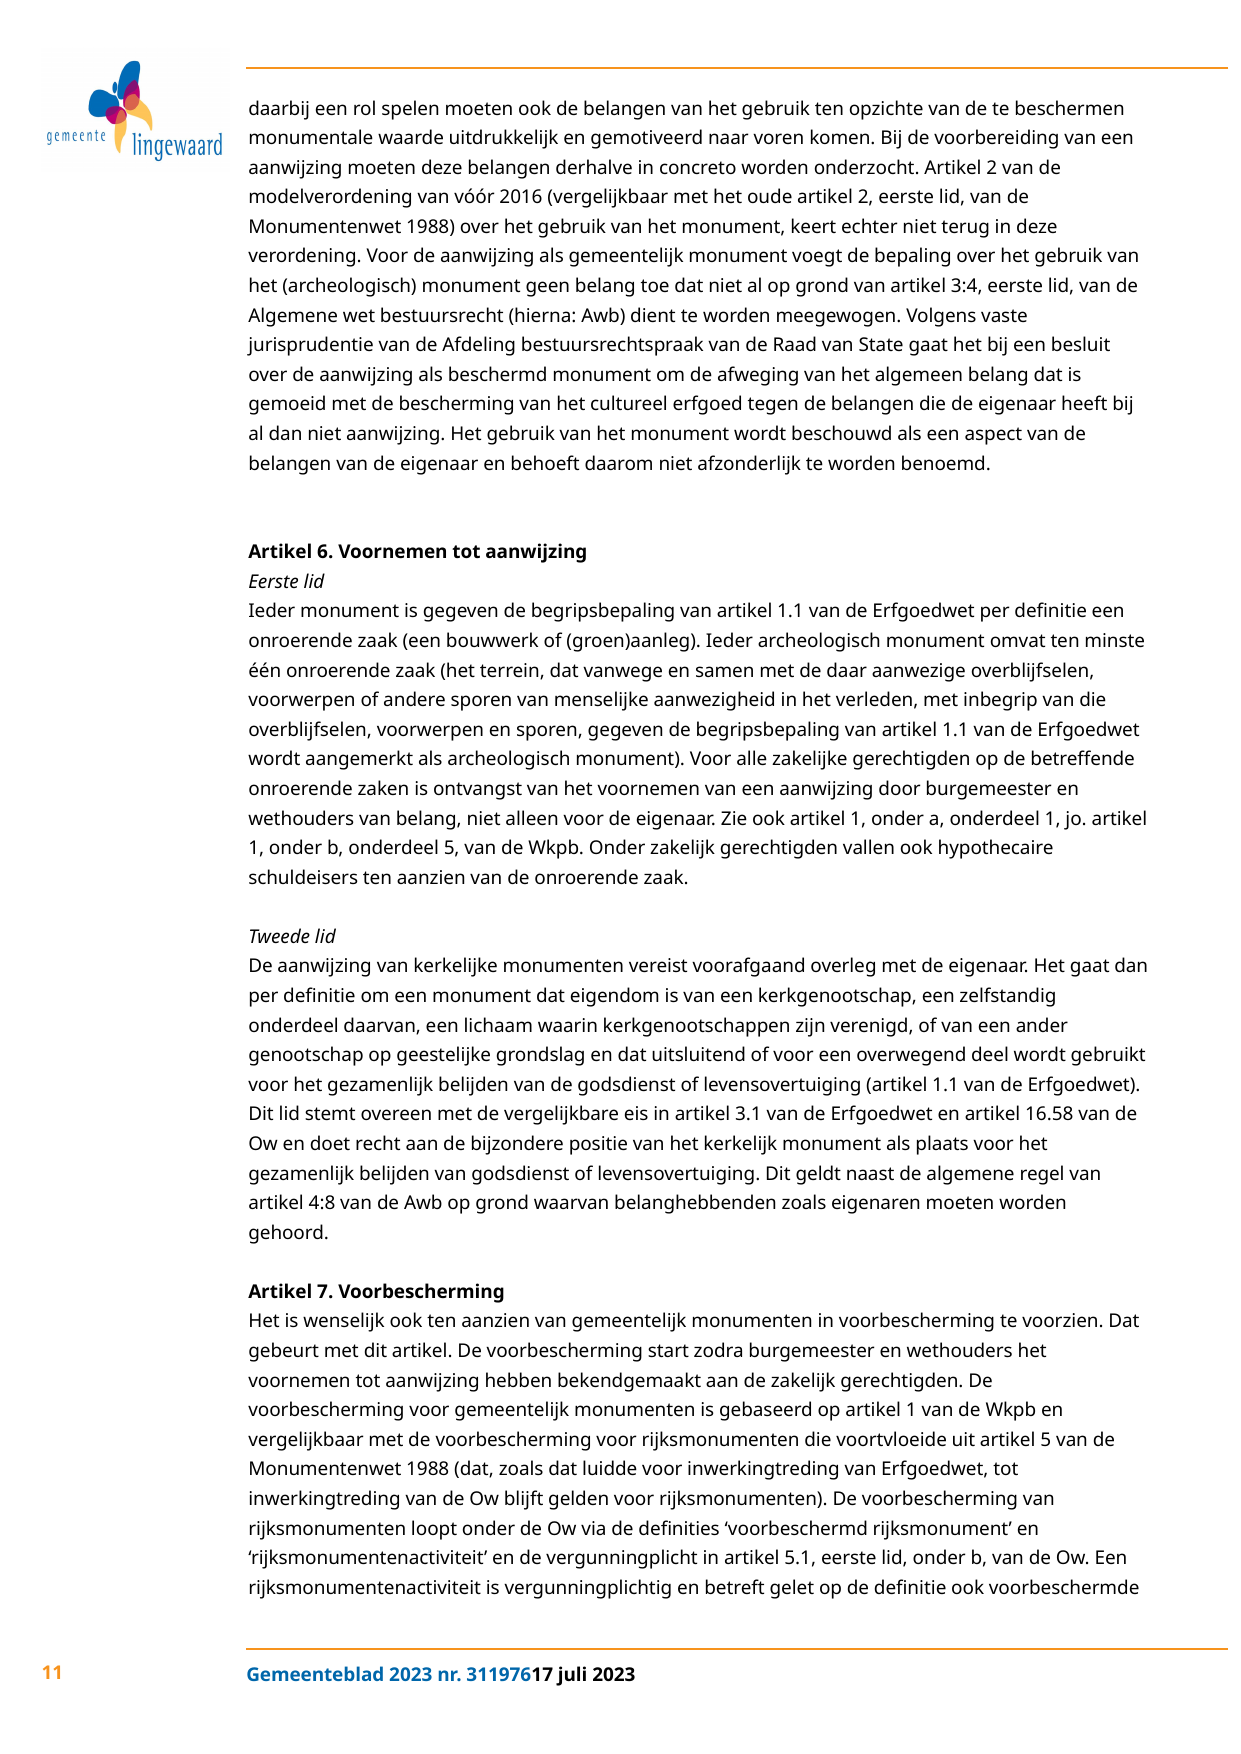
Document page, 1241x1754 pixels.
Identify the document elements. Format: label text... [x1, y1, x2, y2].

text Artikel 7. Voorbescherming [248, 1278, 1152, 1304]
text Het is wenselijk ook ten aanzien van gemeentelijk monumenten in voorbescherming te voorzien. Dat gebeurt met dit artikel. De voorbescherming start zodra burgemeester en wethouders het voornemen tot aanwijzing hebben bekendgemaakt aan de zakelijk gerechtigden. De voorbescherming voor gemeentelijk monumenten is gebaseerd op artikel 1 van de Wkpb en vergelijkbaar met de voorbescherming voor rijksmonumenten die voortvloeide uit artikel 5 van de Monumentenwet 1988 (dat, zoals dat luidde voor inwerkingtreding van Erfgoedwet, tot inwerkingtreding van de Ow blijft gelden voor rijksmonumenten). De voorbescherming van rijksmonumenten loopt onder de Ow via de definities ‘voorbeschermd rijksmonument’ en ‘rijksmonumentenactiviteit’ en de vergunningplicht in artikel 5.1, eerste lid, onder b, van de Ow. Een rijksmonumentenactiviteit is vergunningplichtig en betreft gelet op de definitie ook voorbeschermde [248, 1308, 1152, 1600]
text Eerste lid [248, 568, 1152, 594]
text Artikel 6. Voornemen tot aanwijzing [248, 538, 1152, 564]
text daarbij een rol spelen moeten ook de belangen van het gebruik ten opzichte van de te beschermen monumentale waarde uitdrukkelijk en gemotiveerd naar voren komen. Bij de voorbereiding van een aanwijzing moeten deze belangen derhalve in concreto worden onderzocht. Artikel 2 van de modelverordening van vóór 2016 (vergelijkbaar met het oude artikel 2, eerste lid, van de Monumentenwet 1988) over het gebruik van het monument, keert echter niet terug in deze verordening. Voor de aanwijzing als gemeentelijk monument voegt de bepaling over het gebruik van het (archeologisch) monument geen belang toe dat niet al op grond van artikel 3:4, eerste lid, van de Algemene wet bestuursrecht (hierna: Awb) dient te worden meegewogen. Volgens vaste jurisprudentie van de Afdeling bestuursrechtspraak van de Raad van State gaat het bij een besluit over de aanwijzing als beschermd monument om de afweging van het algemeen belang dat is gemoeid met de bescherming van het cultureel erfgoed tegen de belangen die de eigenaar heeft bij al dan niet aanwijzing. Het gebruik van het monument wordt beschouwd als een aspect van de belangen van de eigenaar en behoeft daarom niet afzonderlijk te worden benoemd. [248, 95, 1152, 476]
text Ieder monument is gegeven de begripsbepaling van artikel 1.1 van de Erfgoedwet per definitie een onroerende zaak (een bouwwerk of (groen)aanleg). Ieder archeologisch monument omvat ten minste één onroerende zaak (het terrein, dat vanwege en samen met de daar aanwezige overblijfselen, voorwerpen of andere sporen van menselijke aanwezigheid in het verleden, met inbegrip van die overblijfselen, voorwerpen en sporen, gegeven de begripsbepaling van artikel 1.1 van de Erfgoedwet wordt aangemerkt als archeologisch monument). Voor alle zakelijke gerechtigden op de betreffende onroerende zaken is ontvangst van het voornemen van een aanwijzing door burgemeester en wethouders van belang, niet alleen voor de eigenaar. Zie ook artikel 1, onder a, onderdeel 1, jo. artikel 1, onder b, onderdeel 5, van de Wkpb. Onder zakelijk gerechtigden vallen ook hypothecaire schuldeisers ten aanzien van de onroerende zaak. [248, 598, 1152, 890]
picture [41, 47, 231, 172]
text De aanwijzing van kerkelijke monumenten vereist voorafgaand overleg met de eigenaar. Het gaat dan per definitie om een monument dat eigendom is van een kerkgenootschap, een zelfstandig onderdeel daarvan, een lichaam waarin kerkgenootschappen zijn verenigd, of van een ander genootschap op geestelijke grondslag en dat uitsluitend of voor een overwegend deel wordt gebruikt voor het gezamenlijk belijden van de godsdienst of levensovertuiging (artikel 1.1 van de Erfgoedwet). Dit lid stemt overeen met de vergelijkbare eis in artikel 3.1 van de Erfgoedwet en artikel 16.58 van de Ow en doet recht aan de bijzondere positie van het kerkelijk monument als plaats voor het gezamenlijk belijden van godsdienst of levensovertuiging. Dit geldt naast de algemene regel van artikel 4:8 van de Awb op grond waarvan belanghebbenden zoals eigenaren moeten worden gehoord. [248, 953, 1152, 1245]
text Tweede lid [248, 923, 1152, 949]
